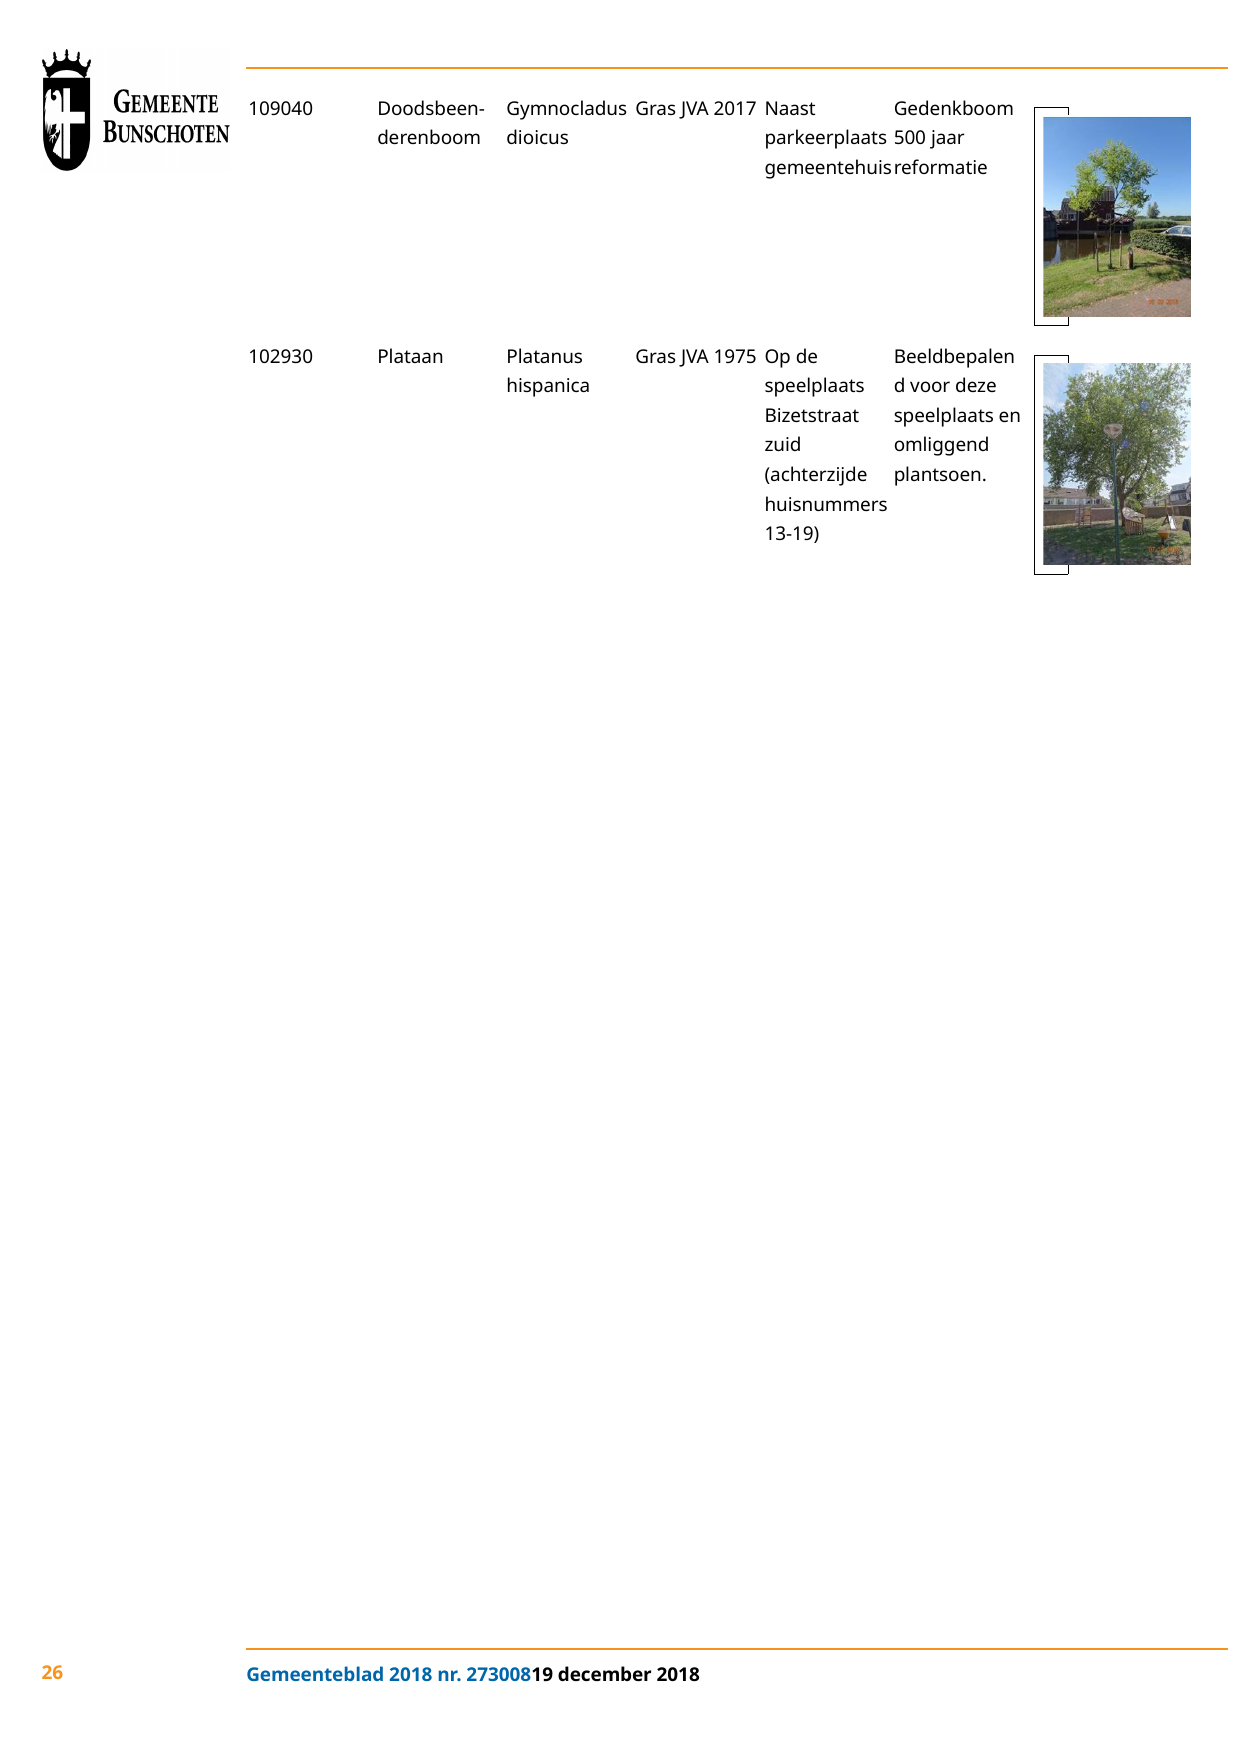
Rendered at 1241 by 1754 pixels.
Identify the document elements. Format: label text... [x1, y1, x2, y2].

table_cell Platanus hispanica [506, 343, 635, 591]
table_cell Gymnocladus dioicus [506, 95, 635, 343]
table_cell Doodsbeen-derenboom [377, 95, 506, 343]
table_cell Plataan [377, 343, 506, 591]
picture [1043, 115, 1191, 317]
picture [1043, 363, 1191, 565]
table_cell Op de speelplaats Bizetstraat zuid (achterzijde huisnummers 13-19) [764, 343, 893, 591]
table_cell Beeldbepalend voor deze speelplaats en omliggend plantsoen. [894, 343, 1022, 591]
table_cell [1023, 565, 1152, 591]
table_cell Gras JVA 2017 [635, 95, 764, 343]
table_cell Gras JVA 1975 [635, 343, 764, 591]
table_cell [1023, 343, 1152, 564]
table_cell Gedenkboom 500 jaar reformatie [894, 95, 1022, 343]
table_cell [1035, 356, 1068, 564]
picture [41, 47, 231, 172]
table_cell Naast parkeerplaats gemeentehuis [764, 95, 893, 343]
table_cell 102930 [248, 343, 377, 591]
table_cell [1023, 95, 1152, 343]
table_cell 109040 [248, 95, 377, 343]
table_cell [1035, 108, 1068, 325]
